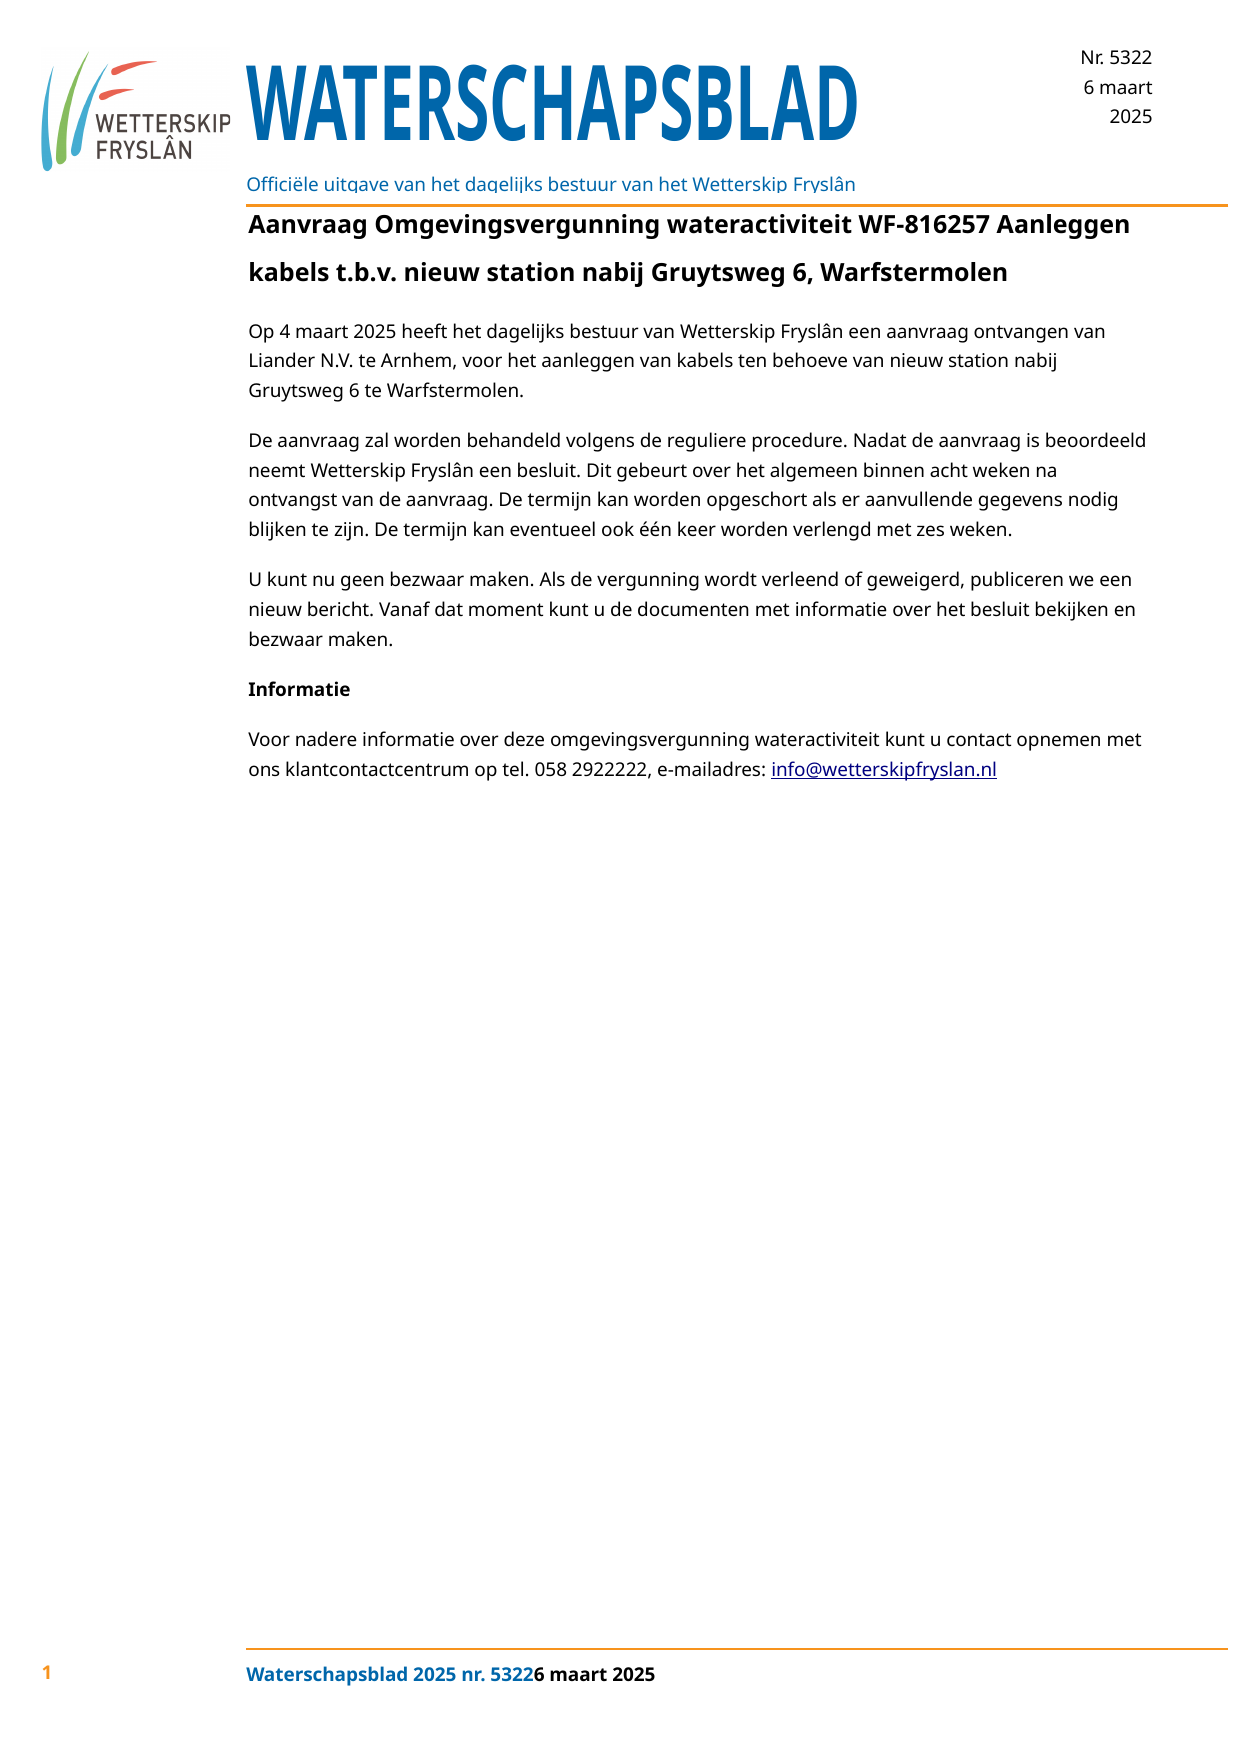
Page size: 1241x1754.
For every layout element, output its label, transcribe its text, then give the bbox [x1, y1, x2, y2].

text Informatie [248, 676, 1152, 702]
picture [41, 47, 231, 172]
text U kunt nu geen bezwaar maken. Als de vergunning wordt verleend of geweigerd, publiceren we een nieuw bericht. Vanaf dat moment kunt u de documenten met informatie over het besluit bekijken en bezwaar maken. [248, 567, 1152, 652]
text Voor nadere informatie over deze omgevingsvergunning wateractiviteit kunt u contact opnemen met ons klantcontactcentrum op tel. 058 2922222, e-mailadres: info@wetterskipfryslan.nl [248, 727, 1152, 782]
text Op 4 maart 2025 heeft het dagelijks bestuur van Wetterskip Fryslân een aanvraag ontvangen van Liander N.V. te Arnhem, voor het aanleggen van kabels ten behoeve van nieuw station nabij Gruytsweg 6 te Warfstermolen. [248, 318, 1152, 403]
text Aanvraag Omgevingsvergunning wateractiviteit WF-816257 Aanleggen kabels t.b.v. nieuw station nabij Gruytsweg 6, Warfstermolen [248, 207, 1152, 288]
text De aanvraag zal worden behandeld volgens de reguliere procedure. Nadat de aanvraag is beoordeeld neemt Wetterskip Fryslân een besluit. Dit gebeurt over het algemeen binnen acht weken na ontvangst van de aanvraag. De termijn kan worden opgeschort als er aanvullende gegevens nodig blijken te zijn. De termijn kan eventueel ook één keer worden verlengd met zes weken. [248, 427, 1152, 542]
